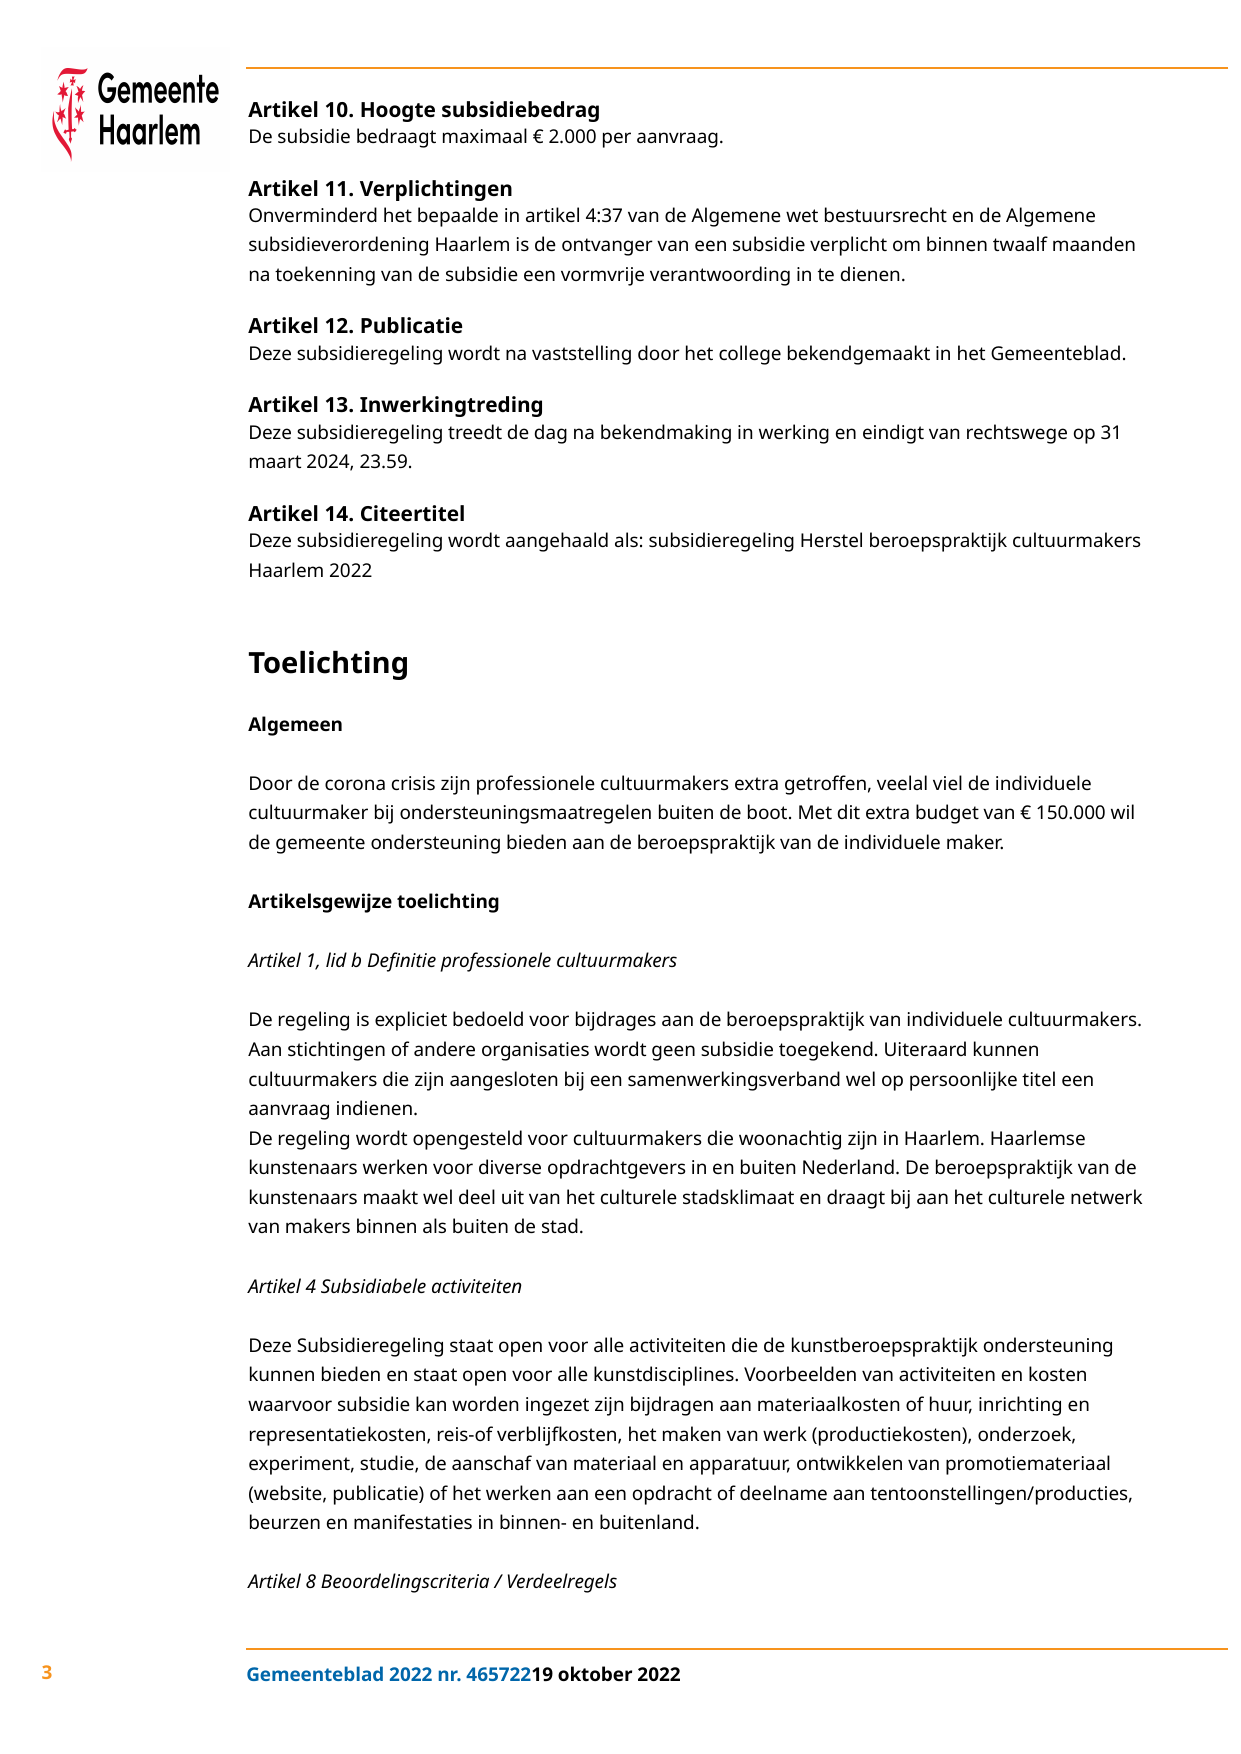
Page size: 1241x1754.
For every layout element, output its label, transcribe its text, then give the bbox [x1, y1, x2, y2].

text De regeling is expliciet bedoeld voor bijdrages aan de beroepspraktijk van individuele cultuurmakers. Aan stichtingen of andere organisaties wordt geen subsidie toegekend. Uiteraard kunnen cultuurmakers die zijn aangesloten bij een samenwerkingsverband wel op persoonlijke titel een aanvraag indienen. [248, 1007, 1152, 1121]
picture [41, 47, 231, 172]
text Artikel 8 Beoordelingscriteria / Verdeelregels [248, 1569, 1152, 1594]
text Deze subsidieregeling treedt de dag na bekendmaking in werking en eindigt van rechtswege op 31 maart 2024, 23.59. [248, 419, 1152, 474]
text Door de corona crisis zijn professionele cultuurmakers extra getroffen, veelal viel de individuele cultuurmaker bij ondersteuningsmaatregelen buiten de boot. Met dit extra budget van € 150.000 wil de gemeente ondersteuning bieden aan de beroepspraktijk van de individuele maker. [248, 770, 1152, 855]
text Toelichting [248, 642, 1152, 682]
text Algemeen [248, 711, 1152, 736]
text Deze subsidieregeling wordt aangehaald als: subsidieregeling Herstel beroepspraktijk cultuurmakers Haarlem 2022 [248, 527, 1152, 583]
text Deze Subsidieregeling staat open voor alle activiteiten die de kunstberoepspraktijk ondersteuning kunnen bieden en staat open voor alle kunstdisciplines. Voorbeelden van activiteiten en kosten waarvoor subsidie kan worden ingezet zijn bijdragen aan materiaalkosten of huur, inrichting en representatiekosten, reis-of verblijfkosten, het maken van werk (productiekosten), onderzoek, experiment, studie, de aanschaf van materiaal en apparatuur, ontwikkelen van promotiemateriaal (website, publicatie) of het werken aan een opdracht of deelname aan tentoonstellingen/producties, beurzen en manifestaties in binnen- en buitenland. [248, 1332, 1152, 1535]
text Artikel 10. Hoogte subsidiebedrag [248, 95, 1152, 123]
text Artikel 11. Verplichtingen [248, 174, 1152, 202]
text Deze subsidieregeling wordt na vaststelling door het college bekendgemaakt in het Gemeenteblad. [248, 340, 1152, 366]
text Artikel 14. Citeertitel [248, 499, 1152, 527]
text Artikel 13. Inwerkingtreding [248, 391, 1152, 419]
text Onverminderd het bepaalde in artikel 4:37 van de Algemene wet bestuursrecht en de Algemene subsidieverordening Haarlem is de ontvanger van een subsidie verplicht om binnen twaalf maanden na toekenning van de subsidie een vormvrije verantwoording in te dienen. [248, 202, 1152, 287]
text Artikel 12. Publicatie [248, 312, 1152, 340]
text Artikel 4 Subsidiabele activiteiten [248, 1273, 1152, 1298]
text Artikelsgewijze toelichting [248, 888, 1152, 914]
text Artikel 1, lid b Definitie professionele cultuurmakers [248, 947, 1152, 973]
text De subsidie bedraagt maximaal € 2.000 per aanvraag. [248, 123, 1152, 149]
text De regeling wordt opengesteld voor cultuurmakers die woonachtig zijn in Haarlem. Haarlemse kunstenaars werken voor diverse opdrachtgevers in en buiten Nederland. De beroepspraktijk van de kunstenaars maakt wel deel uit van het culturele stadsklimaat en draagt bij aan het culturele netwerk van makers binnen als buiten de stad. [248, 1125, 1152, 1239]
